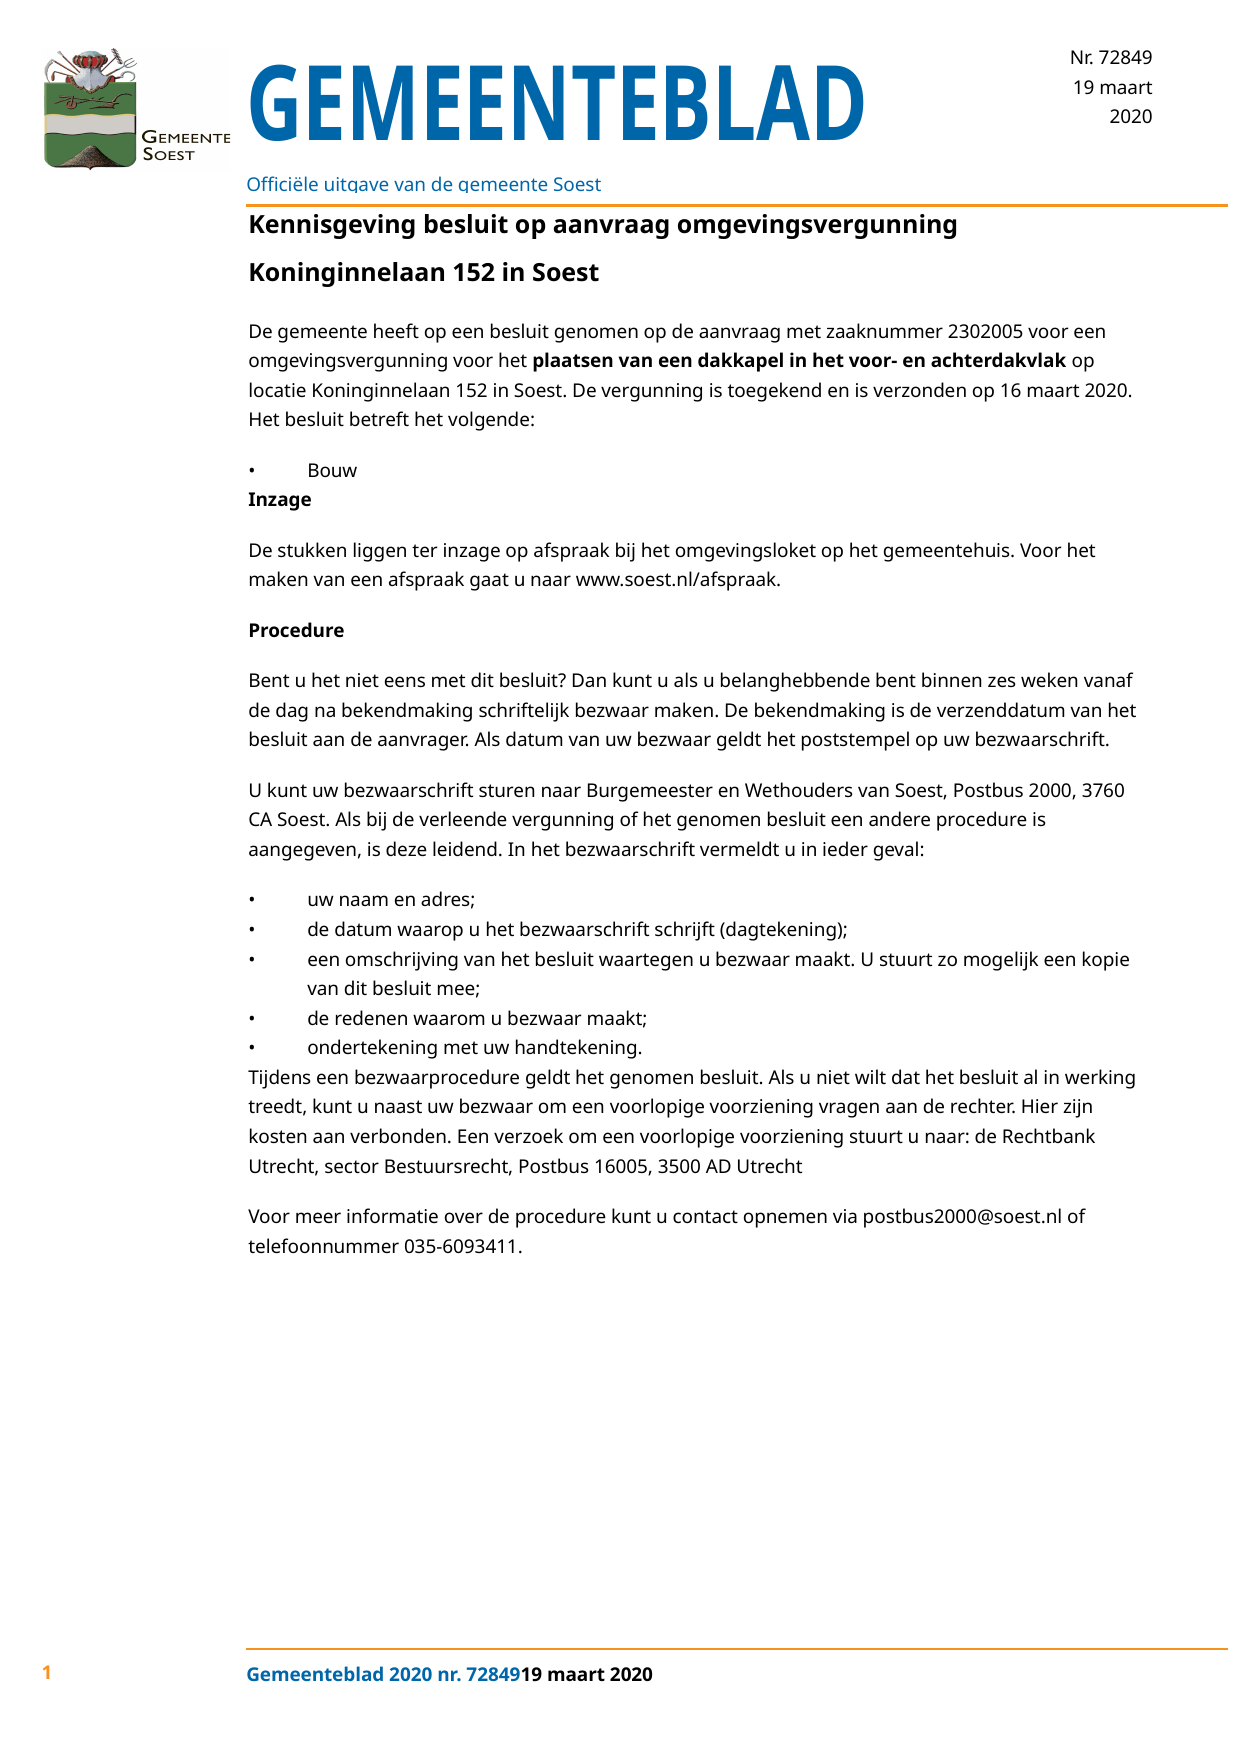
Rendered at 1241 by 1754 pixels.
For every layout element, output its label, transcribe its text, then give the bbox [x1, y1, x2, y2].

list een omschrijving van het besluit waartegen u bezwaar maakt. U stuurt zo mogelijk een kopie van dit besluit mee; [248, 946, 1152, 1001]
text De gemeente heeft op een besluit genomen op de aanvraag met zaaknummer 2302005 voor een omgevingsvergunning voor het plaatsen van een dakkapel in het voor- en achterdakvlak op locatie Koninginnelaan 152 in Soest. De vergunning is toegekend en is verzonden op 16 maart 2020. Het besluit betreft het volgende: [248, 318, 1152, 432]
list de redenen waarom u bezwaar maakt; [248, 1005, 1152, 1031]
text Tijdens een bezwaarprocedure geldt het genomen besluit. Als u niet wilt dat het besluit al in werking treedt, kunt u naast uw bezwaar om een voorlopige voorziening vragen aan de rechter. Hier zijn kosten aan verbonden. Een verzoek om een voorlopige voorziening stuurt u naar: de Rechtbank Utrecht, sector Bestuursrecht, Postbus 16005, 3500 AD Utrecht [248, 1064, 1152, 1179]
text Procedure [248, 617, 1152, 643]
list de datum waarop u het bezwaarschrift schrijft (dagtekening); [248, 916, 1152, 942]
text Bent u het niet eens met dit besluit? Dan kunt u als u belanghebbende bent binnen zes weken vanaf de dag na bekendmaking schriftelijk bezwaar maken. De bekendmaking is de verzenddatum van het besluit aan de aanvrager. Als datum van uw bezwaar geldt het poststempel op uw bezwaarschrift. [248, 667, 1152, 752]
text Kennisgeving besluit op aanvraag omgevingsvergunning Koninginnelaan 152 in Soest [248, 207, 1152, 288]
list ondertekening met uw handtekening. [248, 1034, 1152, 1060]
text Inzage [248, 487, 1152, 512]
picture [41, 47, 231, 172]
list uw naam en adres; [248, 887, 1152, 912]
text De stukken liggen ter inzage op afspraak bij het omgevingsloket op het gemeentehuis. Voor het maken van een afspraak gaat u naar www.soest.nl/afspraak. [248, 537, 1152, 592]
text U kunt uw bezwaarschrift sturen naar Burgemeester en Wethouders van Soest, Postbus 2000, 3760 CA Soest. Als bij de verleende vergunning of het genomen besluit een andere procedure is aangegeven, is deze leidend. In het bezwaarschrift vermeldt u in ieder geval: [248, 777, 1152, 862]
list Bouw [248, 457, 1152, 483]
text Voor meer informatie over de procedure kunt u contact opnemen via postbus2000@soest.nl of telefoonnummer 035-6093411. [248, 1203, 1152, 1259]
